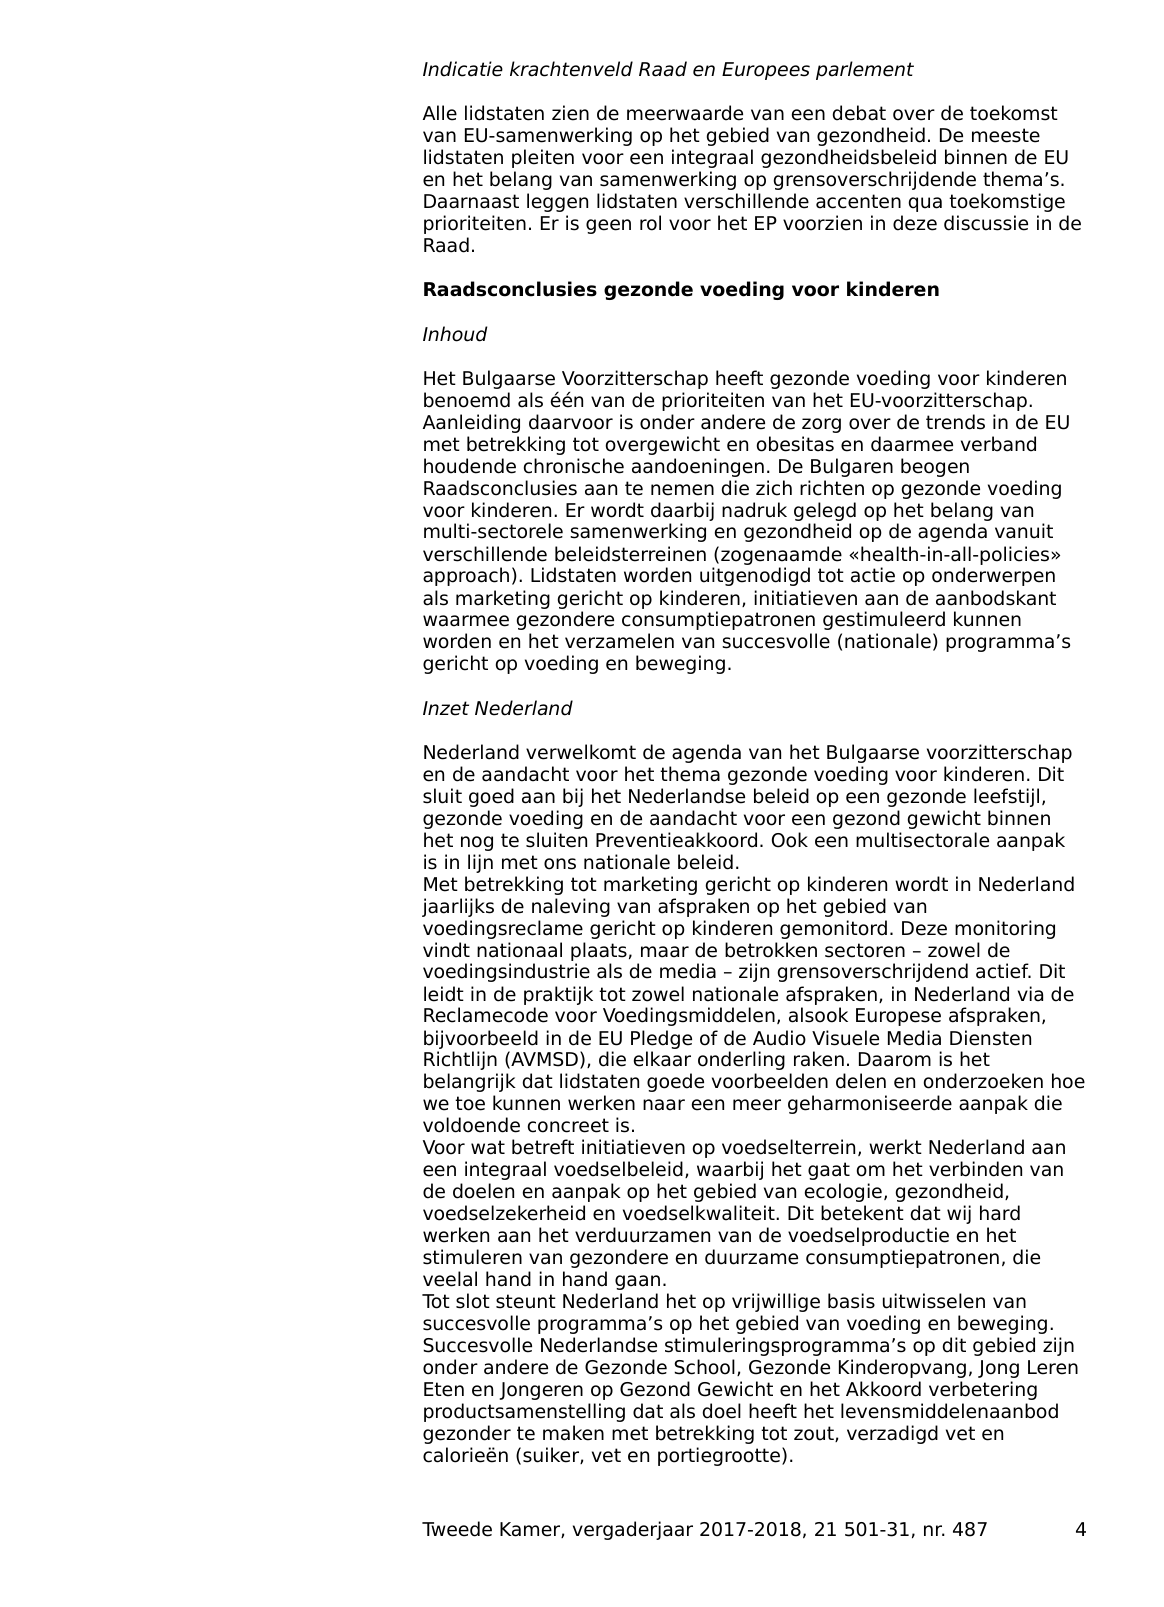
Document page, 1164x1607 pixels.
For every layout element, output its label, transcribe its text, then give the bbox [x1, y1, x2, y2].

text Alle lidstaten zien de meerwaarde van een debat over de toekomst van EU-samenwerking op het gebied van gezondheid. De meeste lidstaten pleiten voor een integraal gezondheidsbeleid binnen de EU en het belang van samenwerking op grensoverschrijdende thema’s. Daarnaast leggen lidstaten verschillende accenten qua toekomstige prioriteiten. Er is geen rol voor het EP voorzien in deze discussie in de Raad. [422, 103, 1087, 257]
subtitle Raadsconclusies gezonde voeding voor kinderen [422, 279, 1087, 301]
text Nederland verwelkomt de agenda van het Bulgaarse voorzitterschap en de aandacht voor het thema gezonde voeding voor kinderen. Dit sluit goed aan bij het Nederlandse beleid op een gezonde leefstijl, gezonde voeding en de aandacht voor een gezond gewicht binnen het nog te sluiten Preventieakkoord. Ook een multisectorale aanpak is in lijn met ons nationale beleid. [422, 742, 1087, 873]
subtitle Indicatie krachtenveld Raad en Europees parlement [422, 59, 1087, 81]
subtitle Inhoud [422, 323, 1087, 345]
text Het Bulgaarse Voorzitterschap heeft gezonde voeding voor kinderen benoemd als één van de prioriteiten van het EU-voorzitterschap. Aanleiding daarvoor is onder andere de zorg over de trends in de EU met betrekking tot overgewicht en obesitas en daarmee verband houdende chronische aandoeningen. De Bulgaren beogen Raadsconclusies aan te nemen die zich richten op gezonde voeding voor kinderen. Er wordt daarbij nadruk gelegd op het belang van multi-sectorele samenwerking en gezondheid op de agenda vanuit verschillende beleidsterreinen (zogenaamde «health-in-all-policies» approach). Lidstaten worden uitgenodigd tot actie op onderwerpen als marketing gericht op kinderen, initiatieven aan de aanbodskant waarmee gezondere consumptiepatronen gestimuleerd kunnen worden en het verzamelen van succesvolle (nationale) programma’s gericht op voeding en beweging. [422, 368, 1087, 675]
text Met betrekking tot marketing gericht op kinderen wordt in Nederland jaarlijks de naleving van afspraken op het gebied van voedingsreclame gericht op kinderen gemonitord. Deze monitoring vindt nationaal plaats, maar de betrokken sectoren – zowel de voedingsindustrie als de media – zijn grensoverschrijdend actief. Dit leidt in de praktijk tot zowel nationale afspraken, in Nederland via de Reclamecode voor Voedingsmiddelen, alsook Europese afspraken, bijvoorbeeld in de EU Pledge of de Audio Visuele Media Diensten Richtlijn (AVMSD), die elkaar onderling raken. Daarom is het belangrijk dat lidstaten goede voorbeelden delen en onderzoeken hoe we toe kunnen werken naar een meer geharmoniseerde aanpak die voldoende concreet is. [422, 873, 1087, 1137]
text Voor wat betreft initiatieven op voedselterrein, werkt Nederland aan een integraal voedselbeleid, waarbij het gaat om het verbinden van de doelen en aanpak op het gebied van ecologie, gezondheid, voedselzekerheid en voedselkwaliteit. Dit betekent dat wij hard werken aan het verduurzamen van de voedselproductie en het stimuleren van gezondere en duurzame consumptiepatronen, die veelal hand in hand gaan. [422, 1137, 1087, 1291]
subtitle Inzet Nederland [422, 697, 1087, 719]
text Tot slot steunt Nederland het op vrijwillige basis uitwisselen van succesvolle programma’s op het gebied van voeding en beweging. Succesvolle Nederlandse stimuleringsprogramma’s op dit gebied zijn onder andere de Gezonde School, Gezonde Kinderopvang, Jong Leren Eten en Jongeren op Gezond Gewicht en het Akkoord verbetering productsamenstelling dat als doel heeft het levensmiddelenaanbod gezonder te maken met betrekking tot zout, verzadigd vet en calorieën (suiker, vet en portiegrootte). [422, 1291, 1087, 1467]
